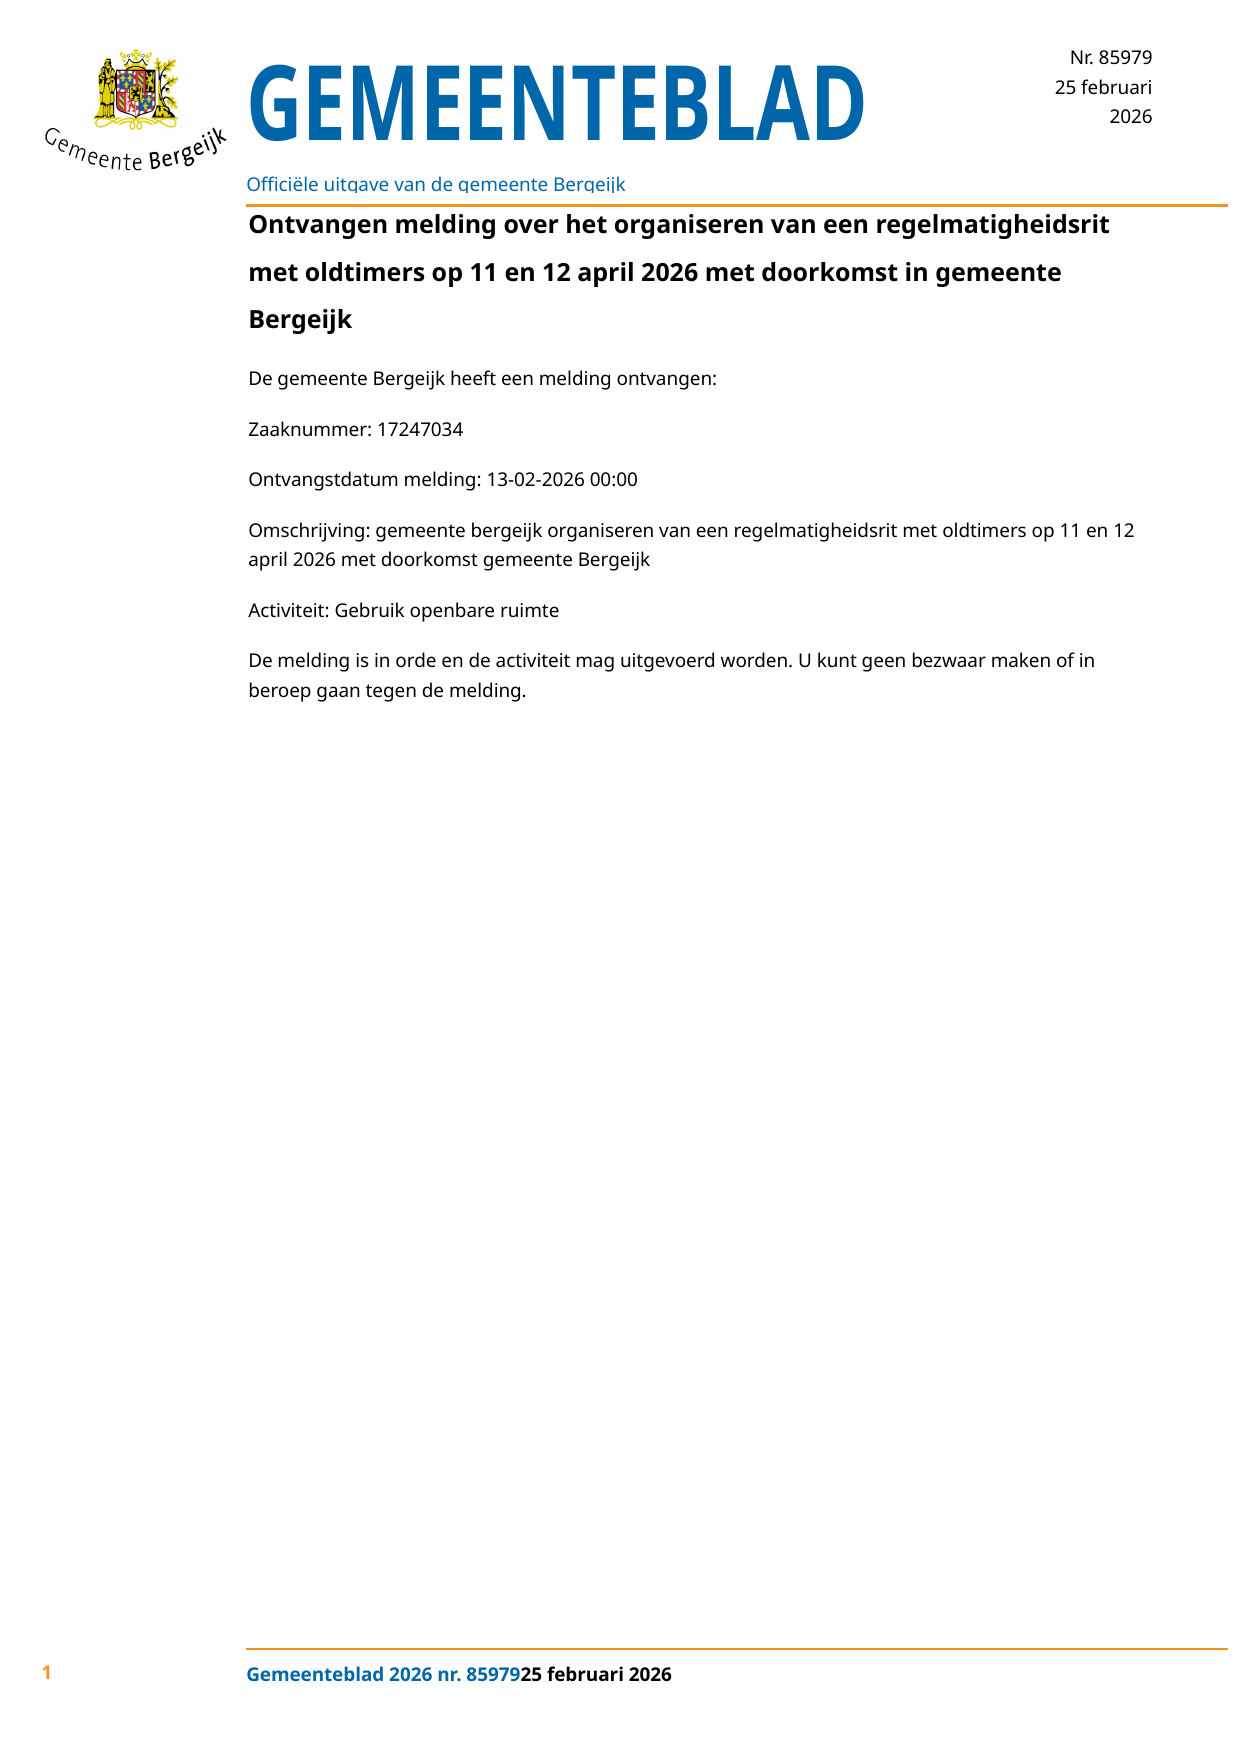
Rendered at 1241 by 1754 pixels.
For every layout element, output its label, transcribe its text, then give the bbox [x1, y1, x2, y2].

text Zaaknummer: 17247034 [248, 416, 1152, 442]
text Ontvangen melding over het organiseren van een regelmatigheidsrit met oldtimers op 11 en 12 april 2026 met doorkomst in gemeente Bergeijk [248, 207, 1152, 336]
text Omschrijving: gemeente bergeijk organiseren van een regelmatigheidsrit met oldtimers op 11 en 12 april 2026 met doorkomst gemeente Bergeijk [248, 517, 1152, 572]
text De gemeente Bergeijk heeft een melding ontvangen: [248, 366, 1152, 391]
text Ontvangstdatum melding: 13-02-2026 00:00 [248, 466, 1152, 492]
text De melding is in orde en de activiteit mag uitgevoerd worden. U kunt geen bezwaar maken of in beroep gaan tegen de melding. [248, 647, 1152, 702]
picture [41, 47, 231, 172]
text Activiteit: Gebruik openbare ruimte [248, 597, 1152, 622]
